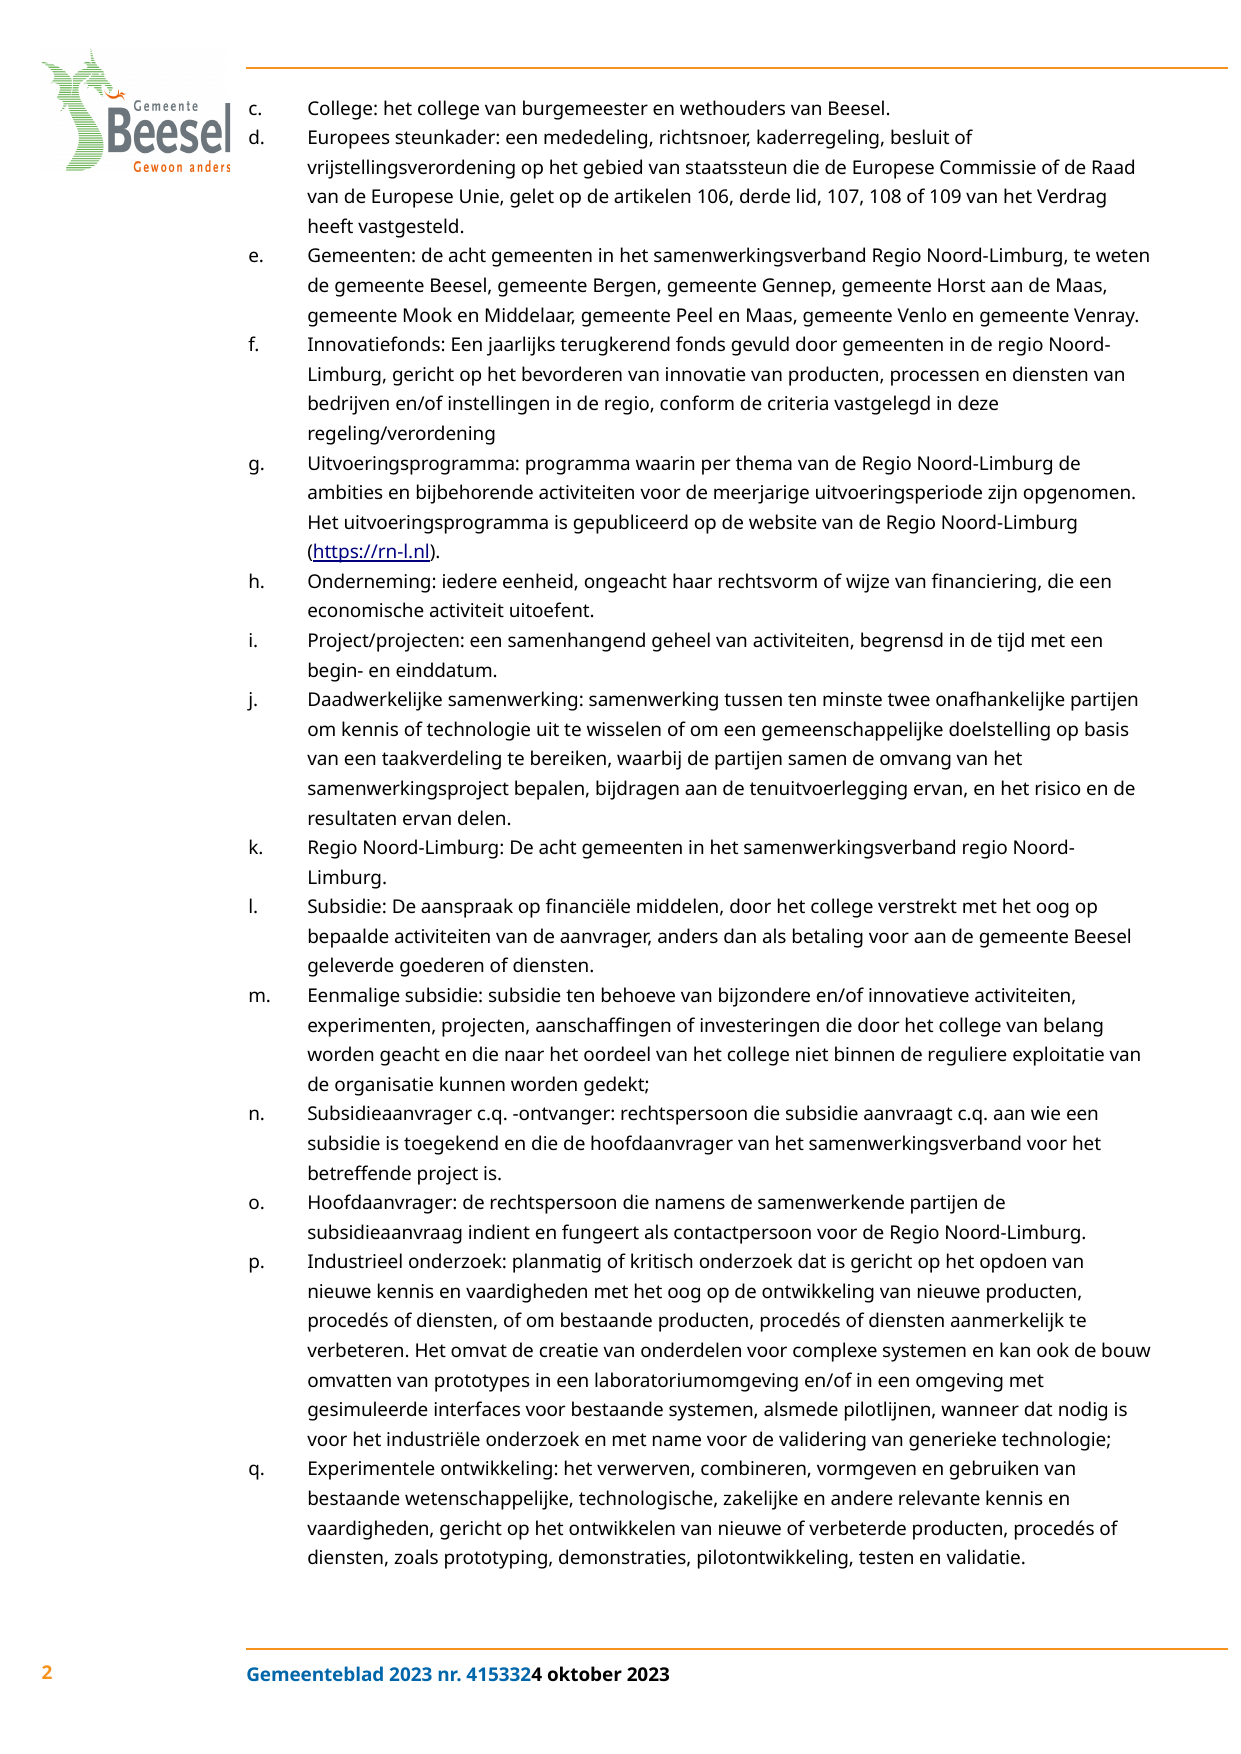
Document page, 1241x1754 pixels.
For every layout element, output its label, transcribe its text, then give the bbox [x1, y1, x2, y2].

list Subsidieaanvrager c.q. -ontvanger: rechtspersoon die subsidie aanvraagt c.q. aan wie een subsidie is toegekend en die de hoofdaanvrager van het samenwerkingsverband voor het betreffende project is. [248, 1101, 1152, 1186]
list Industrieel onderzoek: planmatig of kritisch onderzoek dat is gericht op het opdoen van nieuwe kennis en vaardigheden met het oog op de ontwikkeling van nieuwe producten, procedés of diensten, of om bestaande producten, procedés of diensten aanmerkelijk te verbeteren. Het omvat de creatie van onderdelen voor complexe systemen en kan ook de bouw omvatten van prototypes in een laboratoriumomgeving en/of in een omgeving met gesimuleerde interfaces voor bestaande systemen, alsmede pilotlijnen, wanneer dat nodig is voor het industriële onderzoek en met name voor de validering van generieke technologie; [248, 1248, 1152, 1452]
list Onderneming: iedere eenheid, ongeacht haar rechtsvorm of wijze van financiering, die een economische activiteit uitoefent. [248, 568, 1152, 623]
list Experimentele ontwikkeling: het verwerven, combineren, vormgeven en gebruiken van bestaande wetenschappelijke, technologische, zakelijke en andere relevante kennis en vaardigheden, gericht op het ontwikkelen van nieuwe of verbeterde producten, procedés of diensten, zoals prototyping, demonstraties, pilotontwikkeling, testen en validatie. [248, 1456, 1152, 1570]
list College: het college van burgemeester en wethouders van Beesel. [248, 95, 1152, 121]
list Project/projecten: een samenhangend geheel van activiteiten, begrensd in de tijd met een begin- en einddatum. [248, 627, 1152, 683]
picture [41, 47, 231, 172]
list Eenmalige subsidie: subsidie ten behoeve van bijzondere en/of innovatieve activiteiten, experimenten, projecten, aanschaffingen of investeringen die door het college van belang worden geacht en die naar het oordeel van het college niet binnen de reguliere exploitatie van de organisatie kunnen worden gedekt; [248, 982, 1152, 1097]
list Europees steunkader: een mededeling, richtsnoer, kaderregeling, besluit of vrijstellingsverordening op het gebied van staatssteun die de Europese Commissie of de Raad van de Europese Unie, gelet op de artikelen 106, derde lid, 107, 108 of 109 van het Verdrag heeft vastgesteld. [248, 124, 1152, 239]
list Daadwerkelijke samenwerking: samenwerking tussen ten minste twee onafhankelijke partijen om kennis of technologie uit te wisselen of om een gemeenschappelijke doelstelling op basis van een taakverdeling te bereiken, waarbij de partijen samen de omvang van het samenwerkingsproject bepalen, bijdragen aan de tenuitvoerlegging ervan, en het risico en de resultaten ervan delen. [248, 686, 1152, 831]
list Regio Noord-Limburg: De acht gemeenten in het samenwerkingsverband regio Noord-Limburg. [248, 834, 1152, 890]
list Uitvoeringsprogramma: programma waarin per thema van de Regio Noord-Limburg de ambities en bijbehorende activiteiten voor de meerjarige uitvoeringsperiode zijn opgenomen. Het uitvoeringsprogramma is gepubliceerd op de website van de Regio Noord-Limburg (https://rn-l.nl). [248, 450, 1152, 564]
list Innovatiefonds: Een jaarlijks terugkerend fonds gevuld door gemeenten in de regio Noord-Limburg, gericht op het bevorderen van innovatie van producten, processen en diensten van bedrijven en/of instellingen in de regio, conform de criteria vastgelegd in deze regeling/verordening [248, 331, 1152, 446]
list Hoofdaanvrager: de rechtspersoon die namens de samenwerkende partijen de subsidieaanvraag indient en fungeert als contactpersoon voor de Regio Noord-Limburg. [248, 1189, 1152, 1245]
list Gemeenten: de acht gemeenten in het samenwerkingsverband Regio Noord-Limburg, te weten de gemeente Beesel, gemeente Bergen, gemeente Gennep, gemeente Horst aan de Maas, gemeente Mook en Middelaar, gemeente Peel en Maas, gemeente Venlo en gemeente Venray. [248, 243, 1152, 328]
list Subsidie: De aanspraak op financiële middelen, door het college verstrekt met het oog op bepaalde activiteiten van de aanvrager, anders dan als betaling voor aan de gemeente Beesel geleverde goederen of diensten. [248, 893, 1152, 978]
